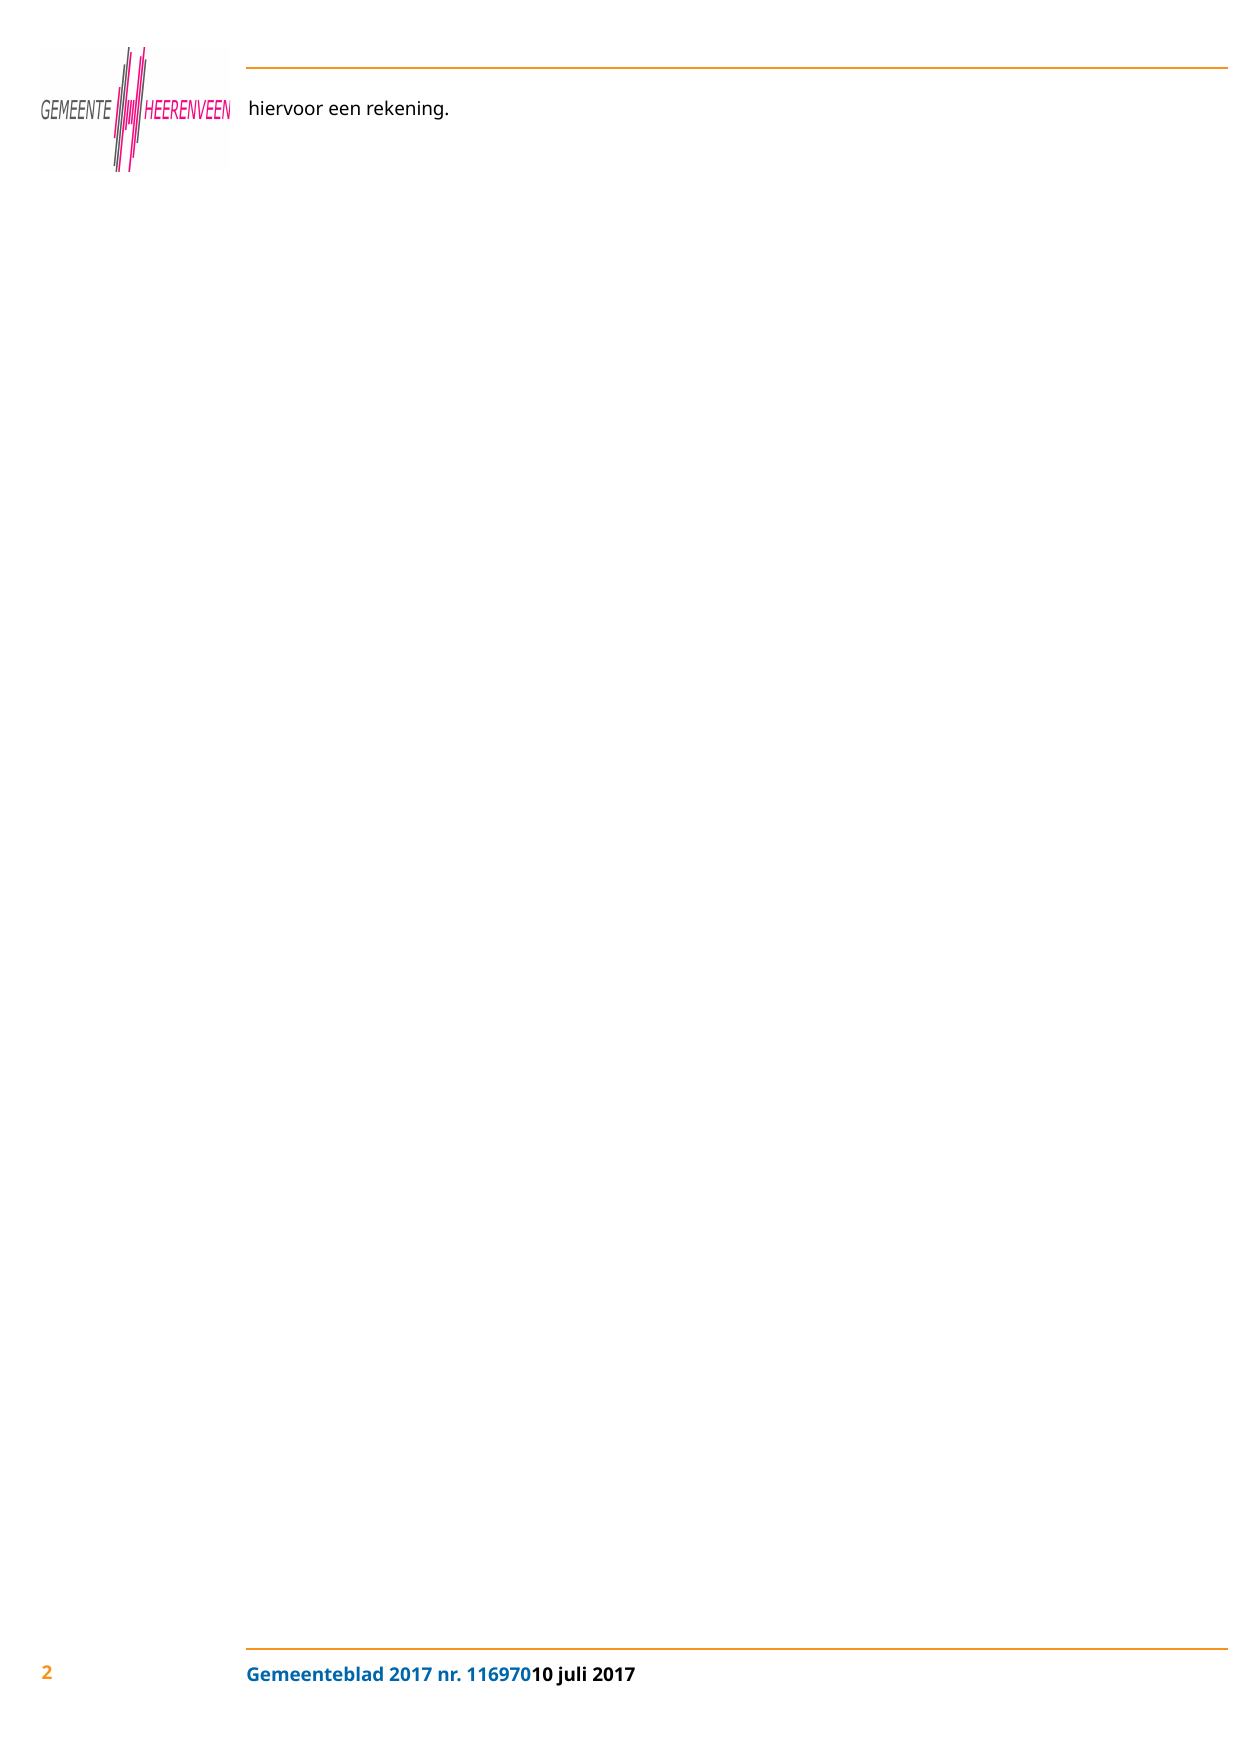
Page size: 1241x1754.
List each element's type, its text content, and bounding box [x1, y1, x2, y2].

picture [41, 47, 231, 172]
text hiervoor een rekening. [248, 95, 1152, 121]
